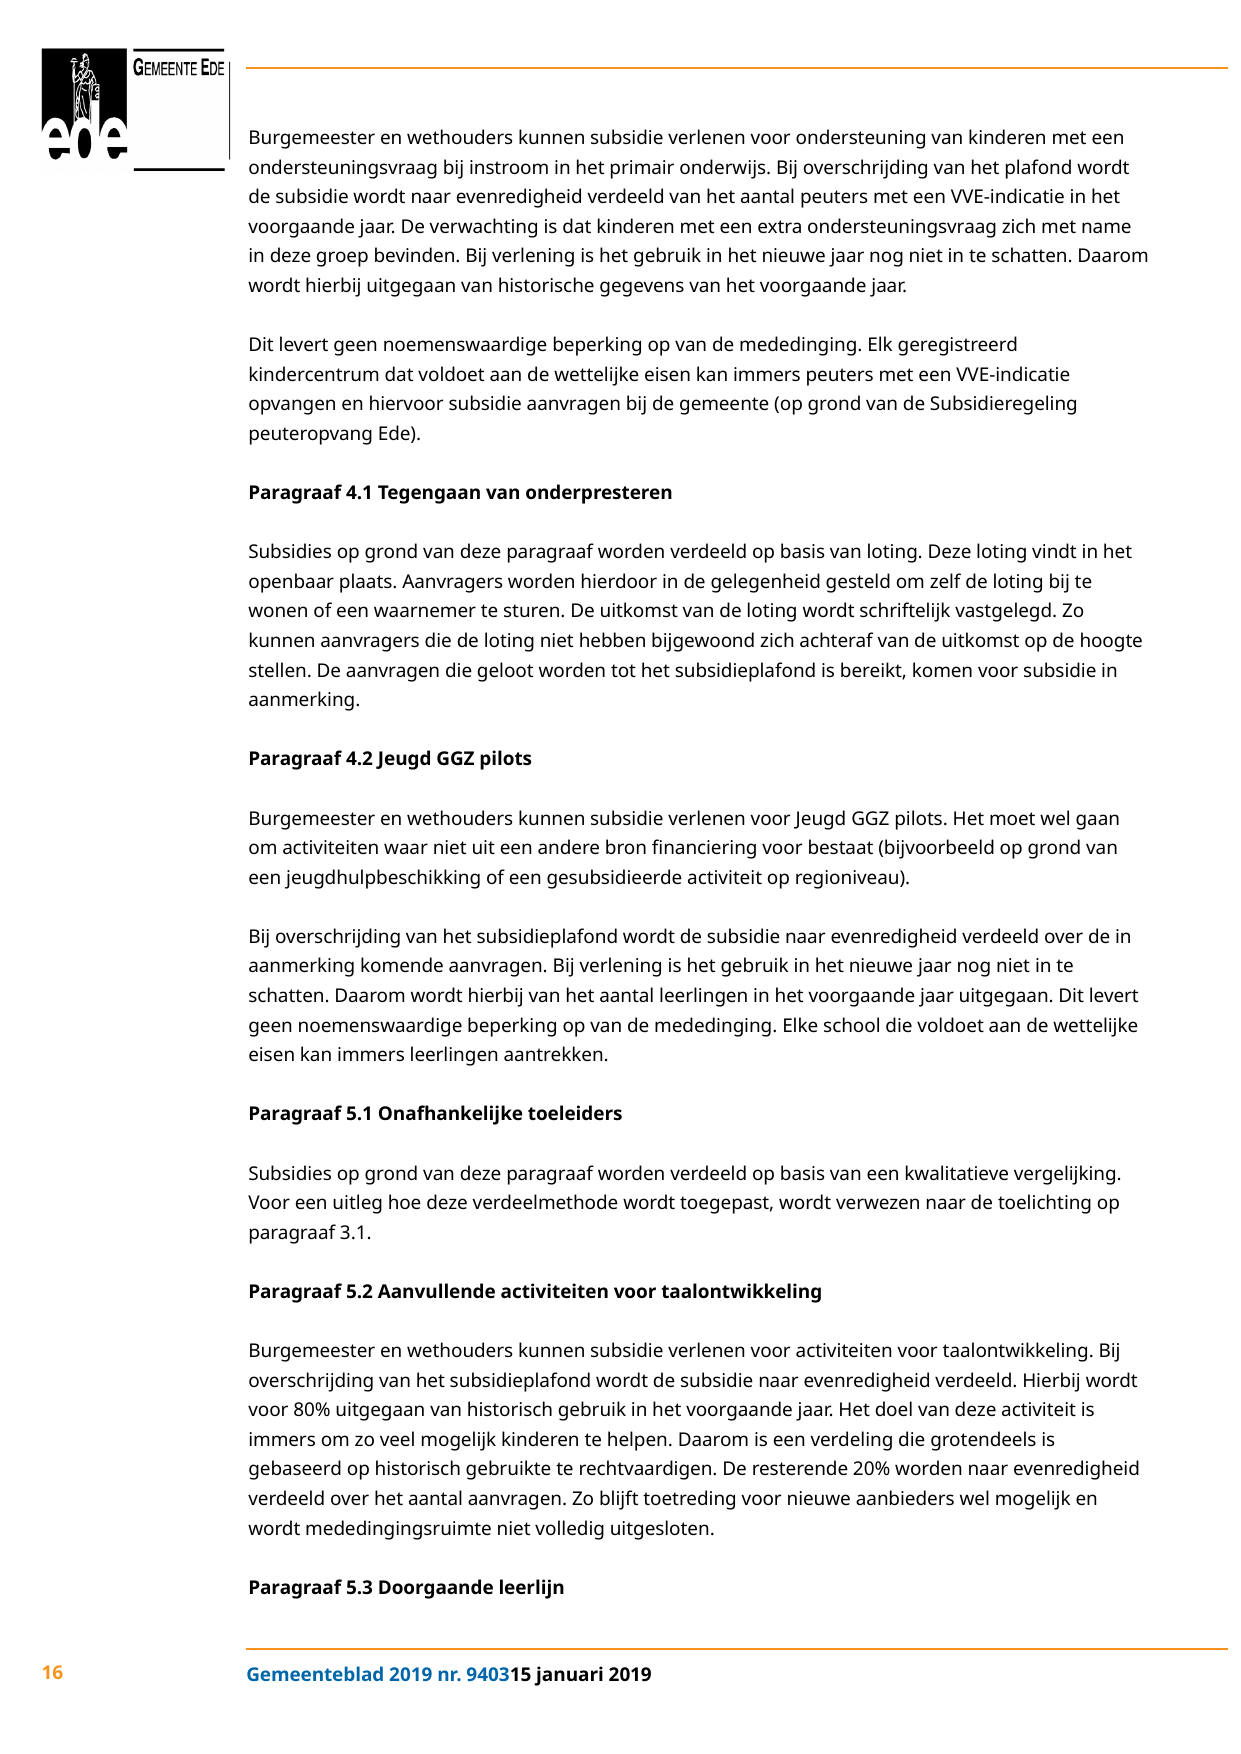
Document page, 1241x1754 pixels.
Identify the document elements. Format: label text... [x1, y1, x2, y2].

text Paragraaf 5.1 Onafhankelijke toeleiders [248, 1101, 1152, 1126]
text Paragraaf 5.2 Aanvullende activiteiten voor taalontwikkeling [248, 1278, 1152, 1304]
text Paragraaf 4.1 Tegengaan van onderpresteren [248, 479, 1152, 505]
text Burgemeester en wethouders kunnen subsidie verlenen voor ondersteuning van kinderen met een ondersteuningsvraag bij instroom in het primair onderwijs. Bij overschrijding van het plafond wordt de subsidie wordt naar evenredigheid verdeeld van het aantal peuters met een VVE-indicatie in het voorgaande jaar. De verwachting is dat kinderen met een extra ondersteuningsvraag zich met name in deze groep bevinden. Bij verlening is het gebruik in het nieuwe jaar nog niet in te schatten. Daarom wordt hierbij uitgegaan van historische gegevens van het voorgaande jaar. [248, 124, 1152, 298]
text Burgemeester en wethouders kunnen subsidie verlenen voor activiteiten voor taalontwikkeling. Bij overschrijding van het subsidieplafond wordt de subsidie naar evenredigheid verdeeld. Hierbij wordt voor 80% uitgegaan van historisch gebruik in het voorgaande jaar. Het doel van deze activiteit is immers om zo veel mogelijk kinderen te helpen. Daarom is een verdeling die grotendeels is gebaseerd op historisch gebruikte te rechtvaardigen. De resterende 20% worden naar evenredigheid verdeeld over het aantal aanvragen. Zo blijft toetreding voor nieuwe aanbieders wel mogelijk en wordt mededingingsruimte niet volledig uitgesloten. [248, 1337, 1152, 1541]
text Paragraaf 5.3 Doorgaande leerlijn [248, 1574, 1152, 1600]
text Subsidies op grond van deze paragraaf worden verdeeld op basis van loting. Deze loting vindt in het openbaar plaats. Aanvragers worden hierdoor in de gelegenheid gesteld om zelf de loting bij te wonen of een waarnemer te sturen. De uitkomst van de loting wordt schriftelijk vastgelegd. Zo kunnen aanvragers die de loting niet hebben bijgewoond zich achteraf van de uitkomst op de hoogte stellen. De aanvragen die geloot worden tot het subsidieplafond is bereikt, komen voor subsidie in aanmerking. [248, 538, 1152, 712]
text Subsidies op grond van deze paragraaf worden verdeeld op basis van een kwalitatieve vergelijking. Voor een uitleg hoe deze verdeelmethode wordt toegepast, wordt verwezen naar de toelichting op paragraaf 3.1. [248, 1160, 1152, 1245]
picture [41, 47, 231, 172]
text Bij overschrijding van het subsidieplafond wordt de subsidie naar evenredigheid verdeeld over de in aanmerking komende aanvragen. Bij verlening is het gebruik in het nieuwe jaar nog niet in te schatten. Daarom wordt hierbij van het aantal leerlingen in het voorgaande jaar uitgegaan. Dit levert geen noemenswaardige beperking op van de mededinging. Elke school die voldoet aan de wettelijke eisen kan immers leerlingen aantrekken. [248, 923, 1152, 1067]
text Paragraaf 4.2 Jeugd GGZ pilots [248, 746, 1152, 771]
text Burgemeester en wethouders kunnen subsidie verlenen voor Jeugd GGZ pilots. Het moet wel gaan om activiteiten waar niet uit een andere bron financiering voor bestaat (bijvoorbeeld op grond van een jeugdhulpbeschikking of een gesubsidieerde activiteit op regioniveau). [248, 805, 1152, 890]
text Dit levert geen noemenswaardige beperking op van de mededinging. Elk geregistreerd kindercentrum dat voldoet aan de wettelijke eisen kan immers peuters met een VVE-indicatie opvangen en hiervoor subsidie aanvragen bij de gemeente (op grond van de Subsidieregeling peuteropvang Ede). [248, 331, 1152, 446]
